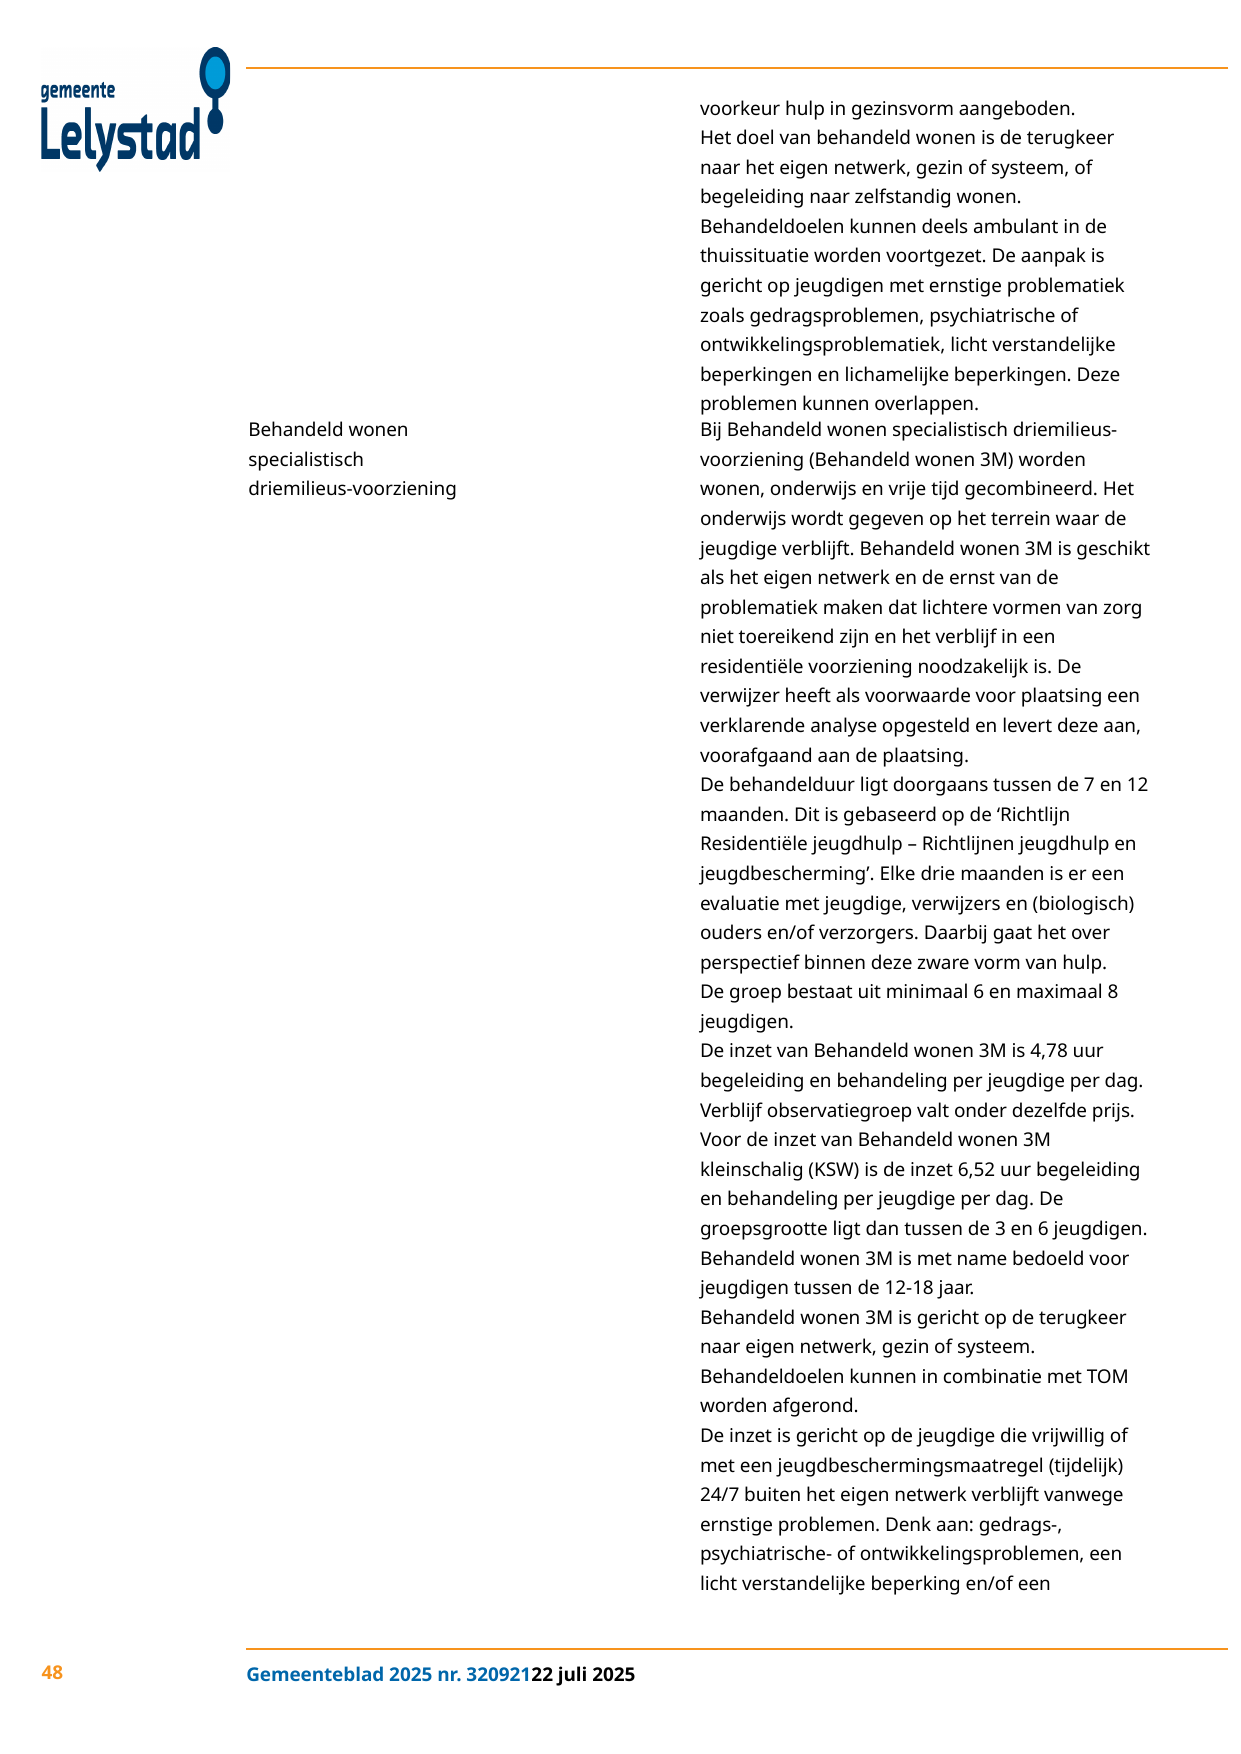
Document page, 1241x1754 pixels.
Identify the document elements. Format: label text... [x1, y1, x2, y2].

picture [41, 47, 231, 172]
table_cell Behandeld wonen specialistisch driemilieus-voorziening [248, 416, 700, 1596]
table_cell Bij Behandeld wonen specialistisch driemilieus-voorziening (Behandeld wonen 3M) worden wonen, onderwijs en vrije tijd gecombineerd. Het onderwijs wordt gegeven op het terrein waar de jeugdige verblijft. Behandeld wonen 3M is geschikt als het eigen netwerk en de ernst van de problematiek maken dat lichtere vormen van zorg niet toereikend zijn en het verblijf in een residentiële voorziening noodzakelijk is. De verwijzer heeft als voorwaarde voor plaatsing een verklarende analyse opgesteld en levert deze aan, voorafgaand aan de plaatsing. De behandelduur ligt doorgaans tussen de 7 en 12 maanden. Dit is gebaseerd op de ‘Richtlijn Residentiële jeugdhulp – Richtlijnen jeugdhulp en jeugdbescherming’. Elke drie maanden is er een evaluatie met jeugdige, verwijzers en (biologisch) ouders en/of verzorgers. Daarbij gaat het over perspectief binnen deze zware vorm van hulp. De groep bestaat uit minimaal 6 en maximaal 8 jeugdigen. De inzet van Behandeld wonen 3M is 4,78 uur begeleiding en behandeling per jeugdige per dag. Verblijf observatiegroep valt onder dezelfde prijs. Voor de inzet van Behandeld wonen 3M kleinschalig (KSW) is de inzet 6,52 uur begeleiding en behandeling per jeugdige per dag. De groepsgrootte ligt dan tussen de 3 en 6 jeugdigen. Behandeld wonen 3M is met name bedoeld voor jeugdigen tussen de 12-18 jaar. Behandeld wonen 3M is gericht op de terugkeer naar eigen netwerk, gezin of systeem. Behandeldoelen kunnen in combinatie met TOM worden afgerond. De inzet is gericht op de jeugdige die vrijwillig of met een jeugdbeschermingsmaatregel (tijdelijk) 24/7 buiten het eigen netwerk verblijft vanwege ernstige problemen. Denk aan: gedrags-, psychiatrische- of ontwikkelingsproblemen, een licht verstandelijke beperking en/of een [700, 416, 1152, 1596]
table_header [248, 95, 700, 416]
table_header voorkeur hulp in gezinsvorm aangeboden. Het doel van behandeld wonen is de terugkeer naar het eigen netwerk, gezin of systeem, of begeleiding naar zelfstandig wonen. Behandeldoelen kunnen deels ambulant in de thuissituatie worden voortgezet. De aanpak is gericht op jeugdigen met ernstige problematiek zoals gedragsproblemen, psychiatrische of ontwikkelingsproblematiek, licht verstandelijke beperkingen en lichamelijke beperkingen. Deze problemen kunnen overlappen. [700, 95, 1152, 416]
